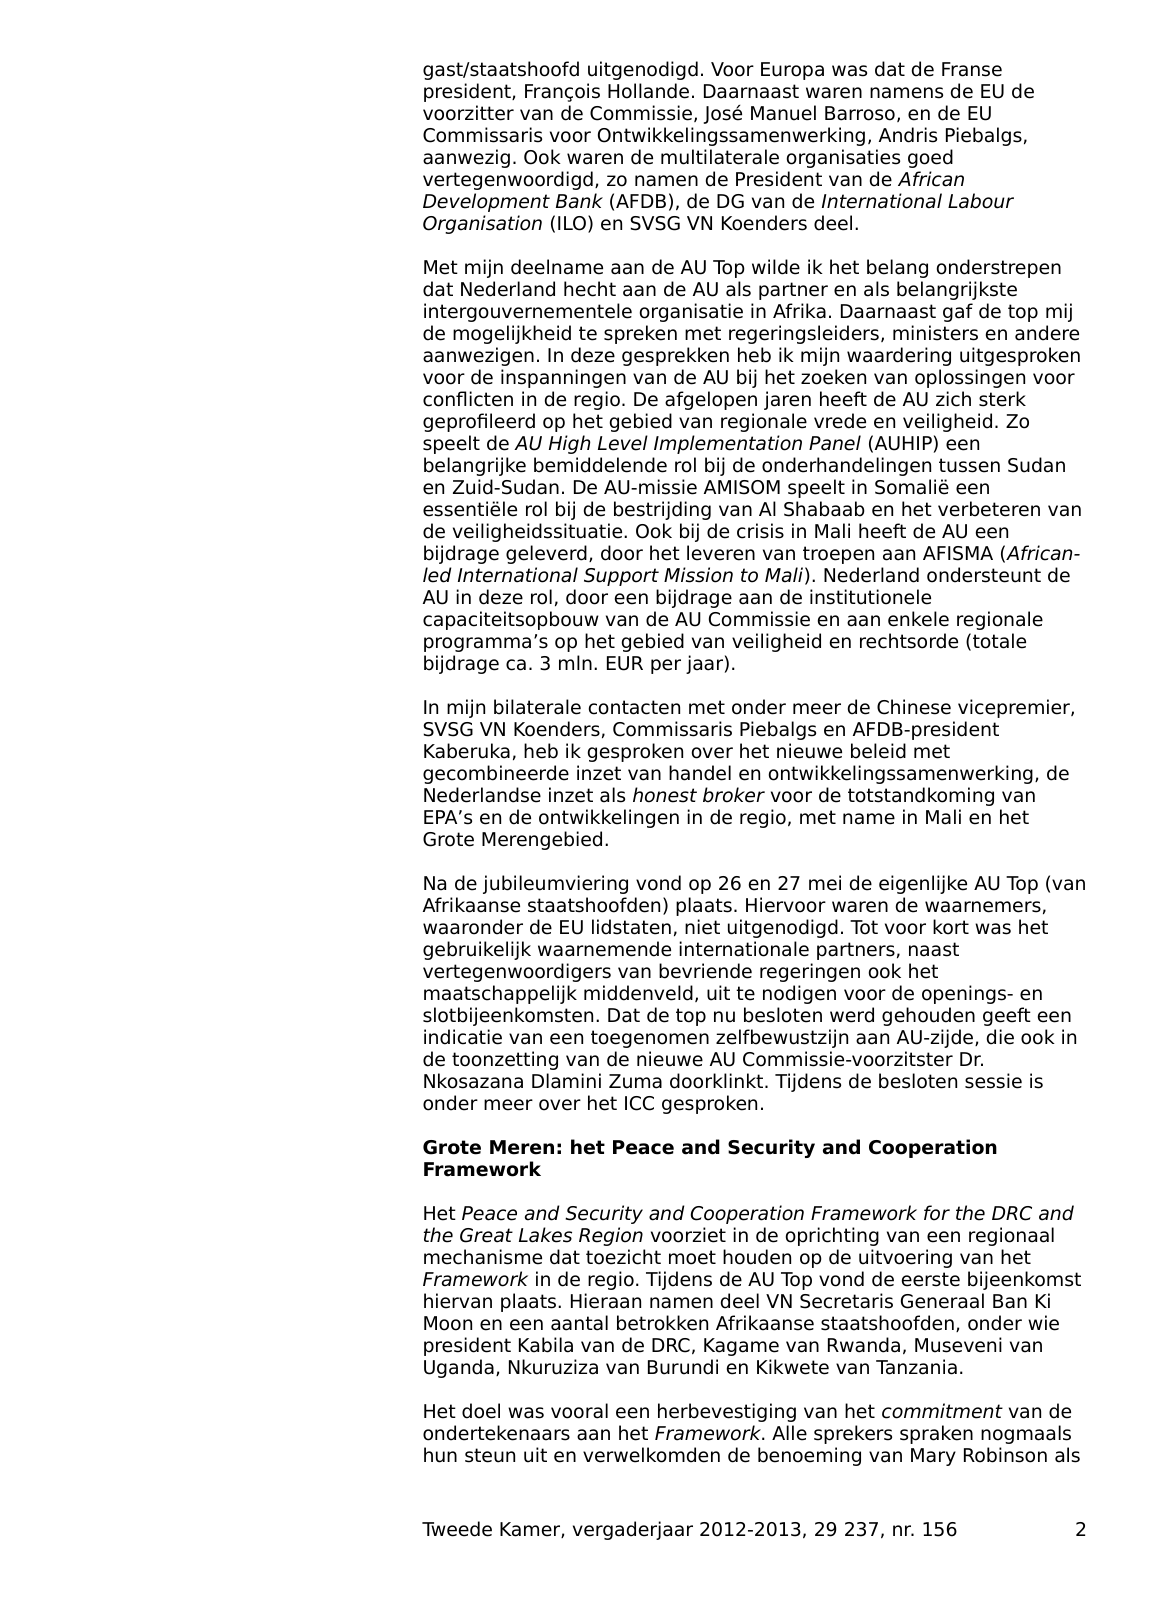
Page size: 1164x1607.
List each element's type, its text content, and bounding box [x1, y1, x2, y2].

text gast/staatshoofd uitgenodigd. Voor Europa was dat de Franse president, François Hollande. Daarnaast waren namens de EU de voorzitter van de Commissie, José Manuel Barroso, en de EU Commissaris voor Ontwikkelingssamenwerking, Andris Piebalgs, aanwezig. Ook waren de multilaterale organisaties goed vertegenwoordigd, zo namen de President van de African Development Bank (AFDB), de DG van de International Labour Organisation (ILO) en SVSG VN Koenders deel. [422, 59, 1087, 235]
text Met mijn deelname aan de AU Top wilde ik het belang onderstrepen dat Nederland hecht aan de AU als partner en als belangrijkste intergouvernementele organisatie in Afrika. Daarnaast gaf de top mij de mogelijkheid te spreken met regeringsleiders, ministers en andere aanwezigen. In deze gesprekken heb ik mijn waardering uitgesproken voor de inspanningen van de AU bij het zoeken van oplossingen voor conflicten in de regio. De afgelopen jaren heeft de AU zich sterk geprofileerd op het gebied van regionale vrede en veiligheid. Zo speelt de AU High Level Implementation Panel (AUHIP) een belangrijke bemiddelende rol bij de onderhandelingen tussen Sudan en Zuid-Sudan. De AU-missie AMISOM speelt in Somalië een essentiële rol bij de bestrijding van Al Shabaab en het verbeteren van de veiligheidssituatie. Ook bij de crisis in Mali heeft de AU een bijdrage geleverd, door het leveren van troepen aan AFISMA (African-led International Support Mission to Mali). Nederland ondersteunt de AU in deze rol, door een bijdrage aan de institutionele capaciteitsopbouw van de AU Commissie en aan enkele regionale programma’s op het gebied van veiligheid en rechtsorde (totale bijdrage ca. 3 mln. EUR per jaar). [422, 257, 1087, 675]
text Na de jubileumviering vond op 26 en 27 mei de eigenlijke AU Top (van Afrikaanse staatshoofden) plaats. Hiervoor waren de waarnemers, waaronder de EU lidstaten, niet uitgenodigd. Tot voor kort was het gebruikelijk waarnemende internationale partners, naast vertegenwoordigers van bevriende regeringen ook het maatschappelijk middenveld, uit te nodigen voor de openings- en slotbijeenkomsten. Dat de top nu besloten werd gehouden geeft een indicatie van een toegenomen zelfbewustzijn aan AU-zijde, die ook in de toonzetting van de nieuwe AU Commissie-voorzitster Dr. Nkosazana Dlamini Zuma doorklinkt. Tijdens de besloten sessie is onder meer over het ICC gesproken. [422, 873, 1087, 1115]
text Het Peace and Security and Cooperation Framework for the DRC and the Great Lakes Region voorziet in de oprichting van een regionaal mechanisme dat toezicht moet houden op de uitvoering van het Framework in de regio. Tijdens de AU Top vond de eerste bijeenkomst hiervan plaats. Hieraan namen deel VN Secretaris Generaal Ban Ki Moon en een aantal betrokken Afrikaanse staatshoofden, onder wie president Kabila van de DRC, Kagame van Rwanda, Museveni van Uganda, Nkuruziza van Burundi en Kikwete van Tanzania. [422, 1203, 1087, 1379]
text Het doel was vooral een herbevestiging van het commitment van de ondertekenaars aan het Framework. Alle sprekers spraken nogmaals hun steun uit en verwelkomden de benoeming van Mary Robinson als [422, 1401, 1087, 1467]
text In mijn bilaterale contacten met onder meer de Chinese vicepremier, SVSG VN Koenders, Commissaris Piebalgs en AFDB-president Kaberuka, heb ik gesproken over het nieuwe beleid met gecombineerde inzet van handel en ontwikkelingssamenwerking, de Nederlandse inzet als honest broker voor de totstandkoming van EPA’s en de ontwikkelingen in de regio, met name in Mali en het Grote Merengebied. [422, 697, 1087, 851]
subtitle Grote Meren: het Peace and Security and Cooperation Framework [422, 1137, 1087, 1181]
